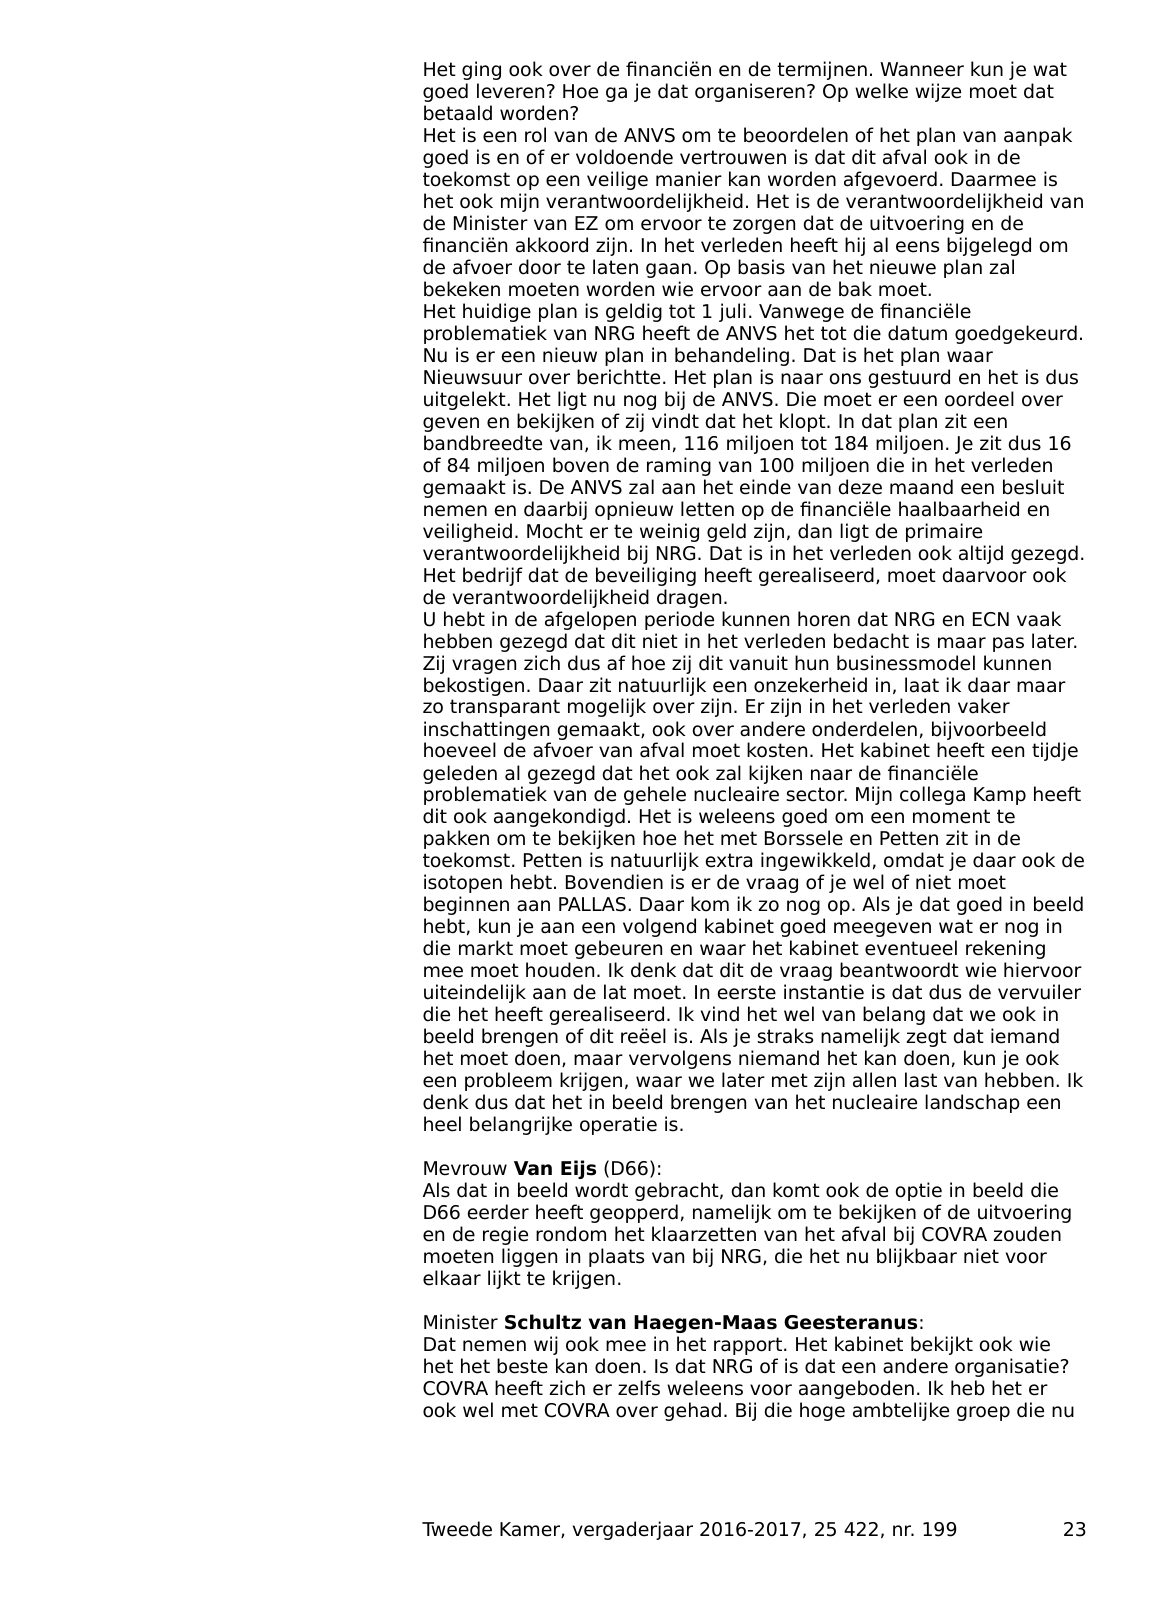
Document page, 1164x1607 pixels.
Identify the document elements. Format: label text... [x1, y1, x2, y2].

text Dat nemen wij ook mee in het rapport. Het kabinet bekijkt ook wie het het beste kan doen. Is dat NRG of is dat een andere organisatie? COVRA heeft zich er zelfs weleens voor aangeboden. Ik heb het er ook wel met COVRA over gehad. Bij die hoge ambtelijke groep die nu [422, 1334, 1087, 1422]
text Minister Schultz van Haegen-Maas Geesteranus: [422, 1312, 1087, 1334]
text U hebt in de afgelopen periode kunnen horen dat NRG en ECN vaak hebben gezegd dat dit niet in het verleden bedacht is maar pas later. Zij vragen zich dus af hoe zij dit vanuit hun businessmodel kunnen bekostigen. Daar zit natuurlijk een onzekerheid in, laat ik daar maar zo transparant mogelijk over zijn. Er zijn in het verleden vaker inschattingen gemaakt, ook over andere onderdelen, bijvoorbeeld hoeveel de afvoer van afval moet kosten. Het kabinet heeft een tijdje geleden al gezegd dat het ook zal kijken naar de financiële problematiek van de gehele nucleaire sector. Mijn collega Kamp heeft dit ook aangekondigd. Het is weleens goed om een moment te pakken om te bekijken hoe het met Borssele en Petten zit in de toekomst. Petten is natuurlijk extra ingewikkeld, omdat je daar ook de isotopen hebt. Bovendien is er de vraag of je wel of niet moet beginnen aan PALLAS. Daar kom ik zo nog op. Als je dat goed in beeld hebt, kun je aan een volgend kabinet goed meegeven wat er nog in die markt moet gebeuren en waar het kabinet eventueel rekening mee moet houden. Ik denk dat dit de vraag beantwoordt wie hiervoor uiteindelijk aan de lat moet. In eerste instantie is dat dus de vervuiler die het heeft gerealiseerd. Ik vind het wel van belang dat we ook in beeld brengen of dit reëel is. Als je straks namelijk zegt dat iemand het moet doen, maar vervolgens niemand het kan doen, kun je ook een probleem krijgen, waar we later met zijn allen last van hebben. Ik denk dus dat het in beeld brengen van het nucleaire landschap een heel belangrijke operatie is. [422, 608, 1087, 1136]
text Het ging ook over de financiën en de termijnen. Wanneer kun je wat goed leveren? Hoe ga je dat organiseren? Op welke wijze moet dat betaald worden? [422, 59, 1087, 125]
text Mevrouw Van Eijs (D66): [422, 1158, 1087, 1180]
text Het is een rol van de ANVS om te beoordelen of het plan van aanpak goed is en of er voldoende vertrouwen is dat dit afval ook in de toekomst op een veilige manier kan worden afgevoerd. Daarmee is het ook mijn verantwoordelijkheid. Het is de verantwoordelijkheid van de Minister van EZ om ervoor te zorgen dat de uitvoering en de financiën akkoord zijn. In het verleden heeft hij al eens bijgelegd om de afvoer door te laten gaan. Op basis van het nieuwe plan zal bekeken moeten worden wie ervoor aan de bak moet. [422, 125, 1087, 301]
text Als dat in beeld wordt gebracht, dan komt ook de optie in beeld die D66 eerder heeft geopperd, namelijk om te bekijken of de uitvoering en de regie rondom het klaarzetten van het afval bij COVRA zouden moeten liggen in plaats van bij NRG, die het nu blijkbaar niet voor elkaar lijkt te krijgen. [422, 1180, 1087, 1290]
text Het huidige plan is geldig tot 1 juli. Vanwege de financiële problematiek van NRG heeft de ANVS het tot die datum goedgekeurd. Nu is er een nieuw plan in behandeling. Dat is het plan waar Nieuwsuur over berichtte. Het plan is naar ons gestuurd en het is dus uitgelekt. Het ligt nu nog bij de ANVS. Die moet er een oordeel over geven en bekijken of zij vindt dat het klopt. In dat plan zit een bandbreedte van, ik meen, 116 miljoen tot 184 miljoen. Je zit dus 16 of 84 miljoen boven de raming van 100 miljoen die in het verleden gemaakt is. De ANVS zal aan het einde van deze maand een besluit nemen en daarbij opnieuw letten op de financiële haalbaarheid en veiligheid. Mocht er te weinig geld zijn, dan ligt de primaire verantwoordelijkheid bij NRG. Dat is in het verleden ook altijd gezegd. Het bedrijf dat de beveiliging heeft gerealiseerd, moet daarvoor ook de verantwoordelijkheid dragen. [422, 301, 1087, 608]
